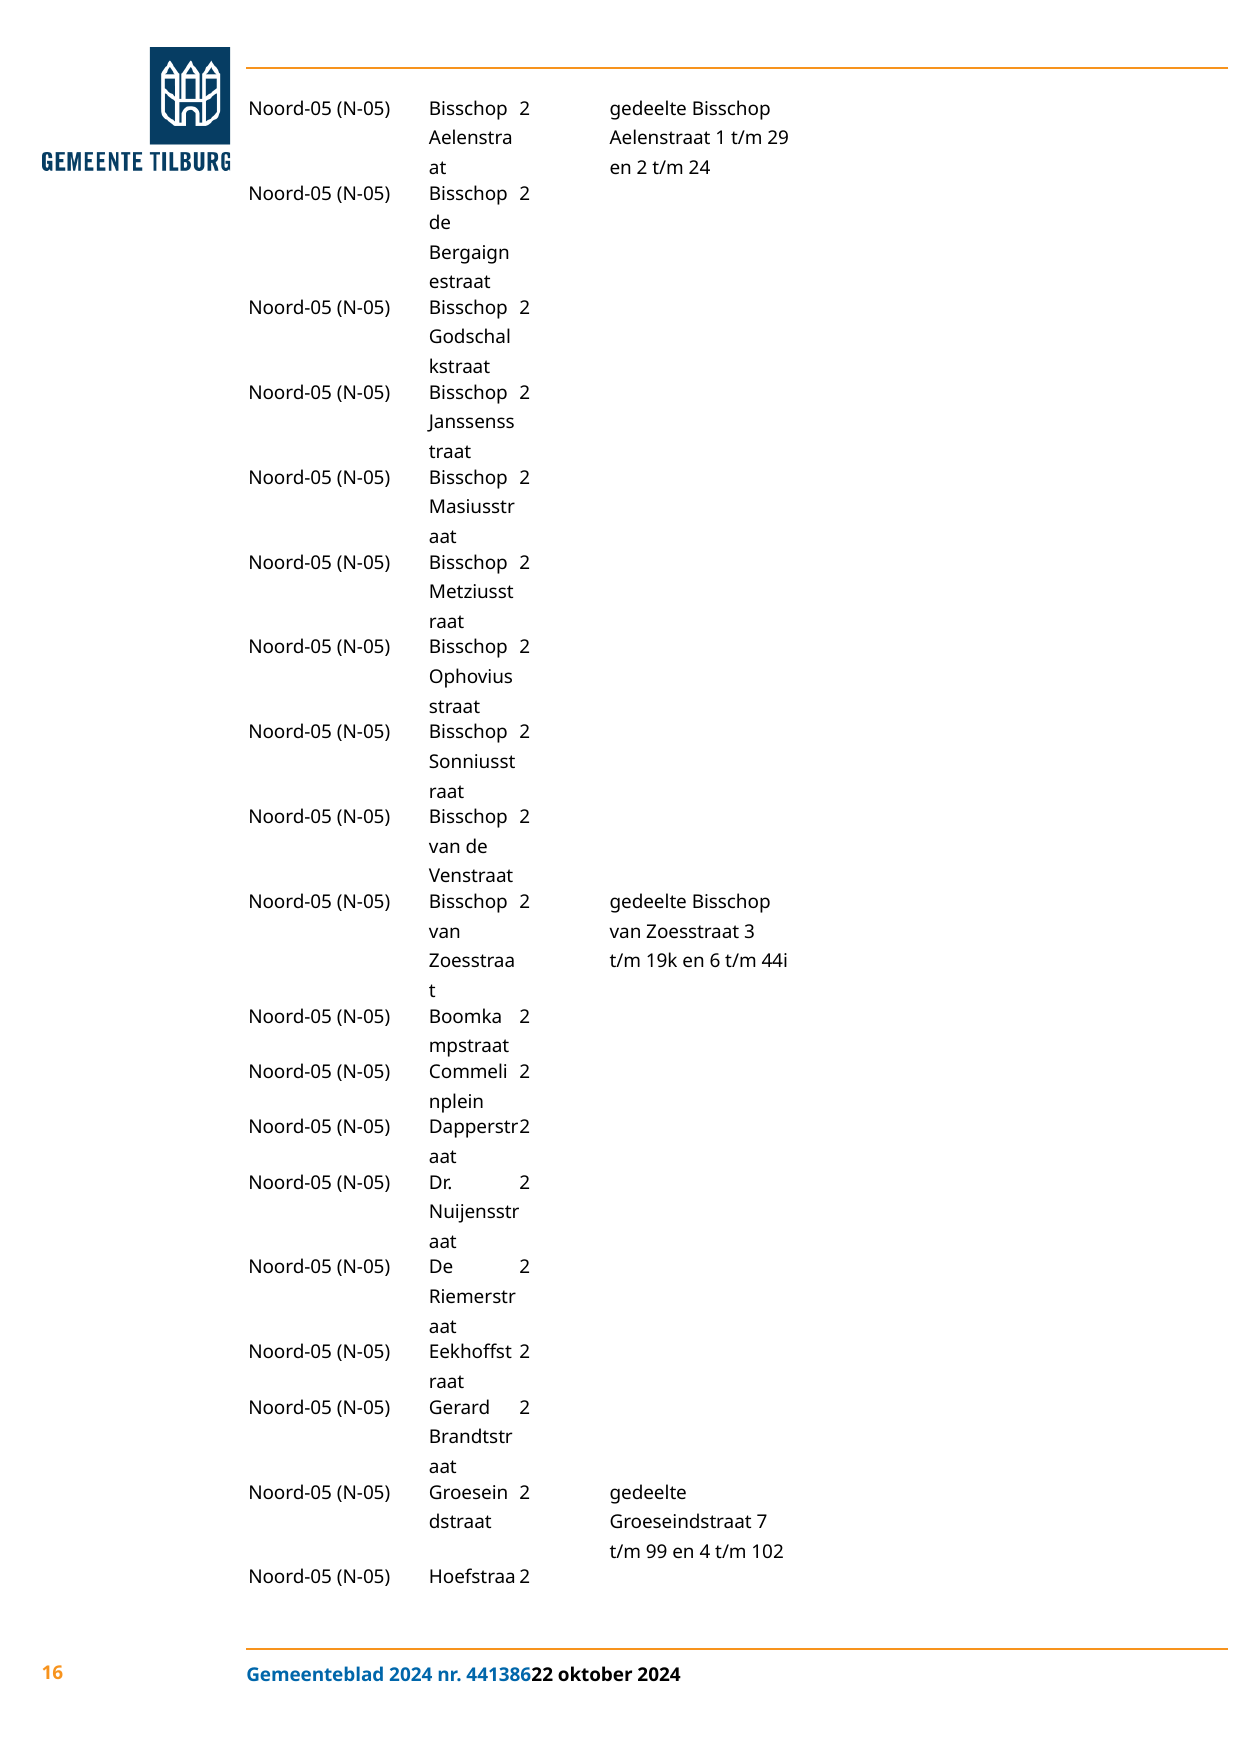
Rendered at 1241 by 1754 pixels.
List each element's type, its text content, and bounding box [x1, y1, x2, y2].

table_cell Bisschop Janssensstraat [429, 379, 519, 464]
table_cell Bisschop Godschalkstraat [429, 294, 519, 379]
table_cell Noord-05 (N-05) [248, 180, 429, 294]
table_cell 2 [519, 549, 609, 634]
table_cell [609, 1169, 790, 1254]
table_cell Bisschop Ophoviusstraat [429, 634, 519, 719]
table_cell Noord-05 (N-05) [248, 1114, 429, 1169]
table_cell gedeelte Bisschop van Zoesstraat 3 t/m 19k en 6 t/m 44i [609, 889, 790, 1003]
table_cell Noord-05 (N-05) [248, 294, 429, 379]
table_cell 2 [519, 889, 609, 1003]
table_cell Bisschop de Bergaignestraat [429, 180, 519, 294]
table_cell 2 [519, 1394, 609, 1479]
table_cell [609, 719, 790, 803]
table_cell gedeelte Groeseindstraat 7 t/m 99 en 4 t/m 102 [609, 1479, 790, 1564]
table_cell Noord-05 (N-05) [248, 1254, 429, 1339]
table_cell 2 [519, 634, 609, 719]
table_cell 2 [519, 294, 609, 379]
table_cell 2 [519, 1479, 609, 1564]
table_cell Commelinplein [429, 1058, 519, 1113]
table_cell Noord-05 (N-05) [248, 1003, 429, 1058]
table_cell [609, 294, 790, 379]
table_cell 2 [519, 180, 609, 294]
table_cell 2 [519, 1114, 609, 1169]
table_cell [609, 1114, 790, 1169]
table_cell Noord-05 (N-05) [248, 95, 429, 180]
table_cell 2 [519, 719, 609, 803]
table_cell Noord-05 (N-05) [248, 1169, 429, 1254]
table_cell Bisschop Masiusstraat [429, 464, 519, 549]
table_cell [609, 1394, 790, 1479]
table_cell [609, 634, 790, 719]
table_cell Bisschop van de Venstraat [429, 804, 519, 888]
table_cell Bisschop Aelenstraat [429, 95, 519, 180]
table_cell [609, 1003, 790, 1058]
table_cell 2 [519, 1564, 609, 1589]
table_cell Noord-05 (N-05) [248, 719, 429, 803]
table_cell 2 [519, 1169, 609, 1254]
table_cell Noord-05 (N-05) [248, 1564, 429, 1589]
table_cell 2 [519, 1339, 609, 1394]
table_cell Noord-05 (N-05) [248, 1394, 429, 1479]
picture [41, 47, 231, 172]
table_cell Noord-05 (N-05) [248, 549, 429, 634]
table_cell Noord-05 (N-05) [248, 379, 429, 464]
table_cell Noord-05 (N-05) [248, 1479, 429, 1564]
table_cell De Riemerstraat [429, 1254, 519, 1339]
table_cell Noord-05 (N-05) [248, 634, 429, 719]
table_cell Bisschop Sonniusstraat [429, 719, 519, 803]
table_cell Groeseindstraat [429, 1479, 519, 1564]
table_cell [609, 549, 790, 634]
table_cell Noord-05 (N-05) [248, 1339, 429, 1394]
table_cell [609, 180, 790, 294]
table_cell 2 [519, 95, 609, 180]
table_cell 2 [519, 464, 609, 549]
table_cell [609, 1058, 790, 1113]
table_cell 2 [519, 1003, 609, 1058]
table_cell [609, 464, 790, 549]
table_cell [609, 1564, 790, 1589]
table_cell Bisschop van Zoesstraat [429, 889, 519, 1003]
table_cell 2 [519, 1254, 609, 1339]
table_cell Bisschop Metziusstraat [429, 549, 519, 634]
table_cell Hoefstraa [429, 1564, 519, 1589]
table_cell 2 [519, 804, 609, 888]
table_cell Noord-05 (N-05) [248, 1058, 429, 1113]
table_cell Noord-05 (N-05) [248, 804, 429, 888]
table_cell [609, 379, 790, 464]
table_cell [609, 1339, 790, 1394]
table_cell Gerard Brandtstraat [429, 1394, 519, 1479]
table_cell Eekhoffstraat [429, 1339, 519, 1394]
table_cell Boomkampstraat [429, 1003, 519, 1058]
table_cell [609, 1254, 790, 1339]
table_cell 2 [519, 1058, 609, 1113]
table_cell Dr. Nuijensstraat [429, 1169, 519, 1254]
table_cell Dapperstraat [429, 1114, 519, 1169]
table_cell gedeelte Bisschop Aelenstraat 1 t/m 29 en 2 t/m 24 [609, 95, 790, 180]
table_cell 2 [519, 379, 609, 464]
table_cell Noord-05 (N-05) [248, 889, 429, 1003]
table_cell [609, 804, 790, 888]
table_cell Noord-05 (N-05) [248, 464, 429, 549]
